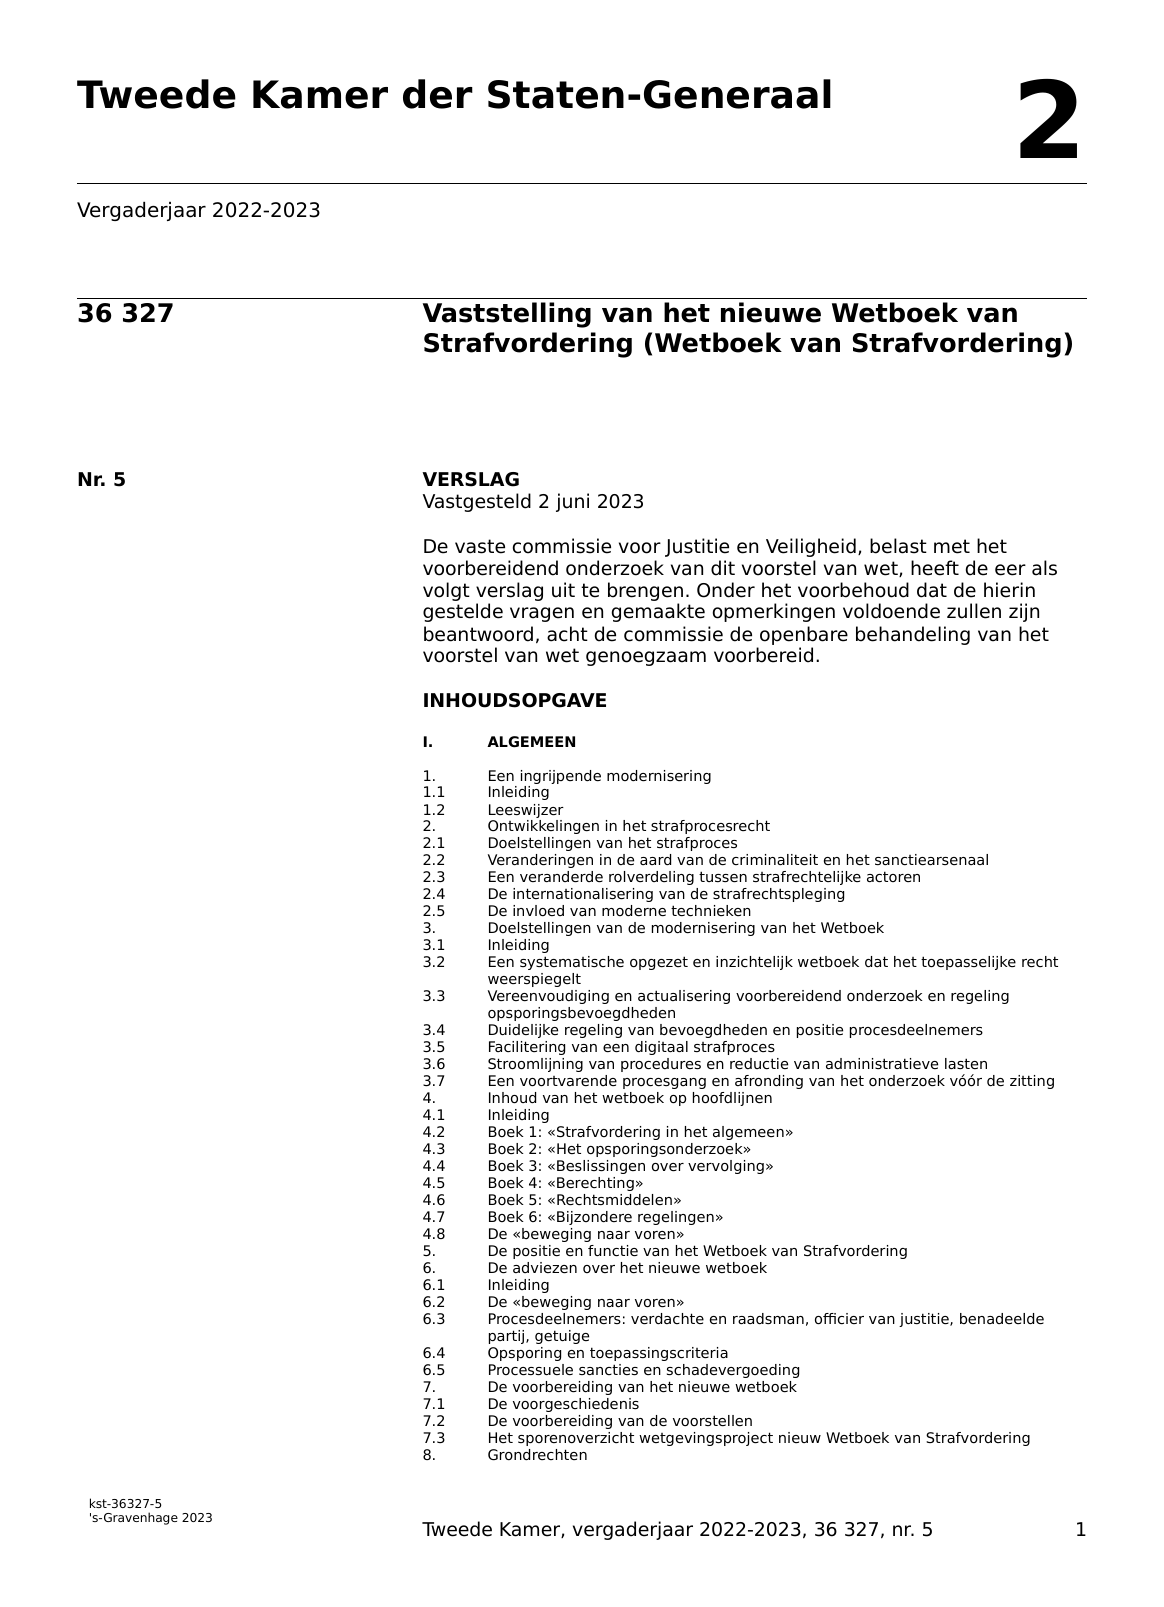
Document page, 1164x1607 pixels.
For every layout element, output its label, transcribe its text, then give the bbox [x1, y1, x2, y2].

table_cell Processuele sancties en schadevergoeding [481, 1362, 1087, 1379]
table_cell 6.2 [422, 1294, 481, 1311]
table_cell 4.1 [422, 1107, 481, 1124]
table_cell De adviezen over het nieuwe wetboek [481, 1260, 1087, 1277]
subtitle Nr. 5 VERSLAG [77, 469, 1087, 491]
table_cell 2.5 [422, 903, 481, 920]
table_cell Een veranderde rolverdeling tussen strafrechtelijke actoren [481, 869, 1087, 886]
table_cell Het sporenoverzicht wetgevingsproject nieuw Wetboek van Strafvordering [481, 1430, 1087, 1447]
table_cell 7. [422, 1379, 481, 1396]
subtitle 36 327 Vaststelling van het nieuwe Wetboek van Strafvordering (Wetboek van Strafvordering) [77, 299, 1087, 358]
table_cell Vereenvoudiging en actualisering voorbereidend onderzoek en regeling opsporingsbevoegdheden [481, 988, 1087, 1022]
table_cell 6.1 [422, 1277, 481, 1294]
table_cell Inleiding [481, 1107, 1087, 1124]
table_cell Vergaderjaar 2022-2023 [77, 184, 1087, 298]
table_cell Stroomlijning van procedures en reductie van administratieve lasten [481, 1056, 1087, 1073]
subtitle INHOUDSOPGAVE [422, 689, 1087, 712]
table_cell Procesdeelnemers: verdachte en raadsman, officier van justitie, benadeelde partij, getuige [481, 1311, 1087, 1345]
text kst-36327-5 [88, 1497, 323, 1511]
table_cell De «beweging naar voren» [481, 1294, 1087, 1311]
table_cell 3.4 [422, 1022, 481, 1039]
table_cell 3.1 [422, 937, 481, 954]
table_cell De positie en functie van het Wetboek van Strafvordering [481, 1243, 1087, 1260]
table_cell 3.3 [422, 988, 481, 1022]
table_header Tweede Kamer der Staten-Generaal [77, 59, 886, 183]
table_cell 4.3 [422, 1141, 481, 1158]
table_cell 6.4 [422, 1345, 481, 1362]
table_cell Duidelijke regeling van bevoegdheden en positie procesdeelnemers [481, 1022, 1087, 1039]
table_cell 3.2 [422, 954, 481, 988]
table_cell [422, 750, 481, 767]
table_header I. [422, 734, 481, 750]
table_cell [481, 750, 1087, 767]
table_cell 4.4 [422, 1158, 481, 1175]
table_cell Inhoud van het wetboek op hoofdlijnen [481, 1090, 1087, 1107]
table_cell Doelstellingen van het strafproces [481, 835, 1087, 852]
table_cell De «beweging naar voren» [481, 1226, 1087, 1243]
table_cell Facilitering van een digitaal strafproces [481, 1039, 1087, 1056]
table_cell 4.6 [422, 1192, 481, 1209]
table_cell 4.8 [422, 1226, 481, 1243]
table_cell 4. [422, 1090, 481, 1107]
table_header ALGEMEEN [481, 734, 1087, 750]
table_cell Inleiding [481, 1277, 1087, 1294]
table_cell Doelstellingen van de modernisering van het Wetboek [481, 920, 1087, 937]
table_cell 1.2 [422, 801, 481, 818]
table_cell Inleiding [481, 937, 1087, 954]
table_cell Boek 3: «Beslissingen over vervolging» [481, 1158, 1087, 1175]
table_cell De invloed van moderne technieken [481, 903, 1087, 920]
table_cell Boek 4: «Berechting» [481, 1175, 1087, 1192]
table_cell 3.5 [422, 1039, 481, 1056]
table_cell Een ingrijpende modernisering [481, 768, 1087, 784]
table_cell Leeswijzer [481, 801, 1087, 818]
table_cell 7.3 [422, 1430, 481, 1447]
table_cell 7.1 [422, 1396, 481, 1413]
table_header 2 [886, 59, 1087, 183]
table_cell Opsporing en toepassingscriteria [481, 1345, 1087, 1362]
text Vastgesteld 2 juni 2023 [422, 491, 1087, 513]
table_cell 1. [422, 768, 481, 784]
text 's-Gravenhage 2023 [88, 1511, 323, 1525]
text De vaste commissie voor Justitie en Veiligheid, belast met het voorbereidend onderzoek van dit voorstel van wet, heeft de eer als volgt verslag uit te brengen. Onder het voorbehoud dat de hierin gestelde vragen en gemaakte opmerkingen voldoende zullen zijn beantwoord, acht de commissie de openbare behandeling van het voorstel van wet genoegzaam voorbereid. [422, 536, 1087, 667]
table_cell Een voortvarende procesgang en afronding van het onderzoek vóór de zitting [481, 1073, 1087, 1090]
table_cell 2.3 [422, 869, 481, 886]
table_cell De voorbereiding van de voorstellen [481, 1413, 1087, 1429]
table_cell 2.1 [422, 835, 481, 852]
table_cell 3.6 [422, 1056, 481, 1073]
table_cell 4.5 [422, 1175, 481, 1192]
table_cell 2.2 [422, 852, 481, 869]
table_cell 4.2 [422, 1124, 481, 1141]
table_cell Grondrechten [481, 1447, 1087, 1463]
table_cell 3. [422, 920, 481, 937]
table_cell 6.3 [422, 1311, 481, 1345]
table_cell Boek 6: «Bijzondere regelingen» [481, 1209, 1087, 1226]
table_cell Boek 2: «Het opsporingsonderzoek» [481, 1141, 1087, 1158]
table_cell 7.2 [422, 1413, 481, 1429]
table_cell Een systematische opgezet en inzichtelijk wetboek dat het toepasselijke recht weerspiegelt [481, 954, 1087, 988]
table_cell Boek 5: «Rechtsmiddelen» [481, 1192, 1087, 1209]
table_cell De voorgeschiedenis [481, 1396, 1087, 1413]
table_cell Inleiding [481, 784, 1087, 801]
table_cell 5. [422, 1243, 481, 1260]
table_cell Ontwikkelingen in het strafprocesrecht [481, 818, 1087, 835]
table_cell De internationalisering van de strafrechtspleging [481, 886, 1087, 903]
table_cell 6. [422, 1260, 481, 1277]
table_cell Boek 1: «Strafvordering in het algemeen» [481, 1124, 1087, 1141]
table_cell 1.1 [422, 784, 481, 801]
table_cell 3.7 [422, 1073, 481, 1090]
table_cell De voorbereiding van het nieuwe wetboek [481, 1379, 1087, 1396]
table_cell 8. [422, 1447, 481, 1463]
table_cell 2.4 [422, 886, 481, 903]
table_cell 2. [422, 818, 481, 835]
table_cell 4.7 [422, 1209, 481, 1226]
table_cell Veranderingen in de aard van de criminaliteit en het sanctiearsenaal [481, 852, 1087, 869]
table_cell 6.5 [422, 1362, 481, 1379]
